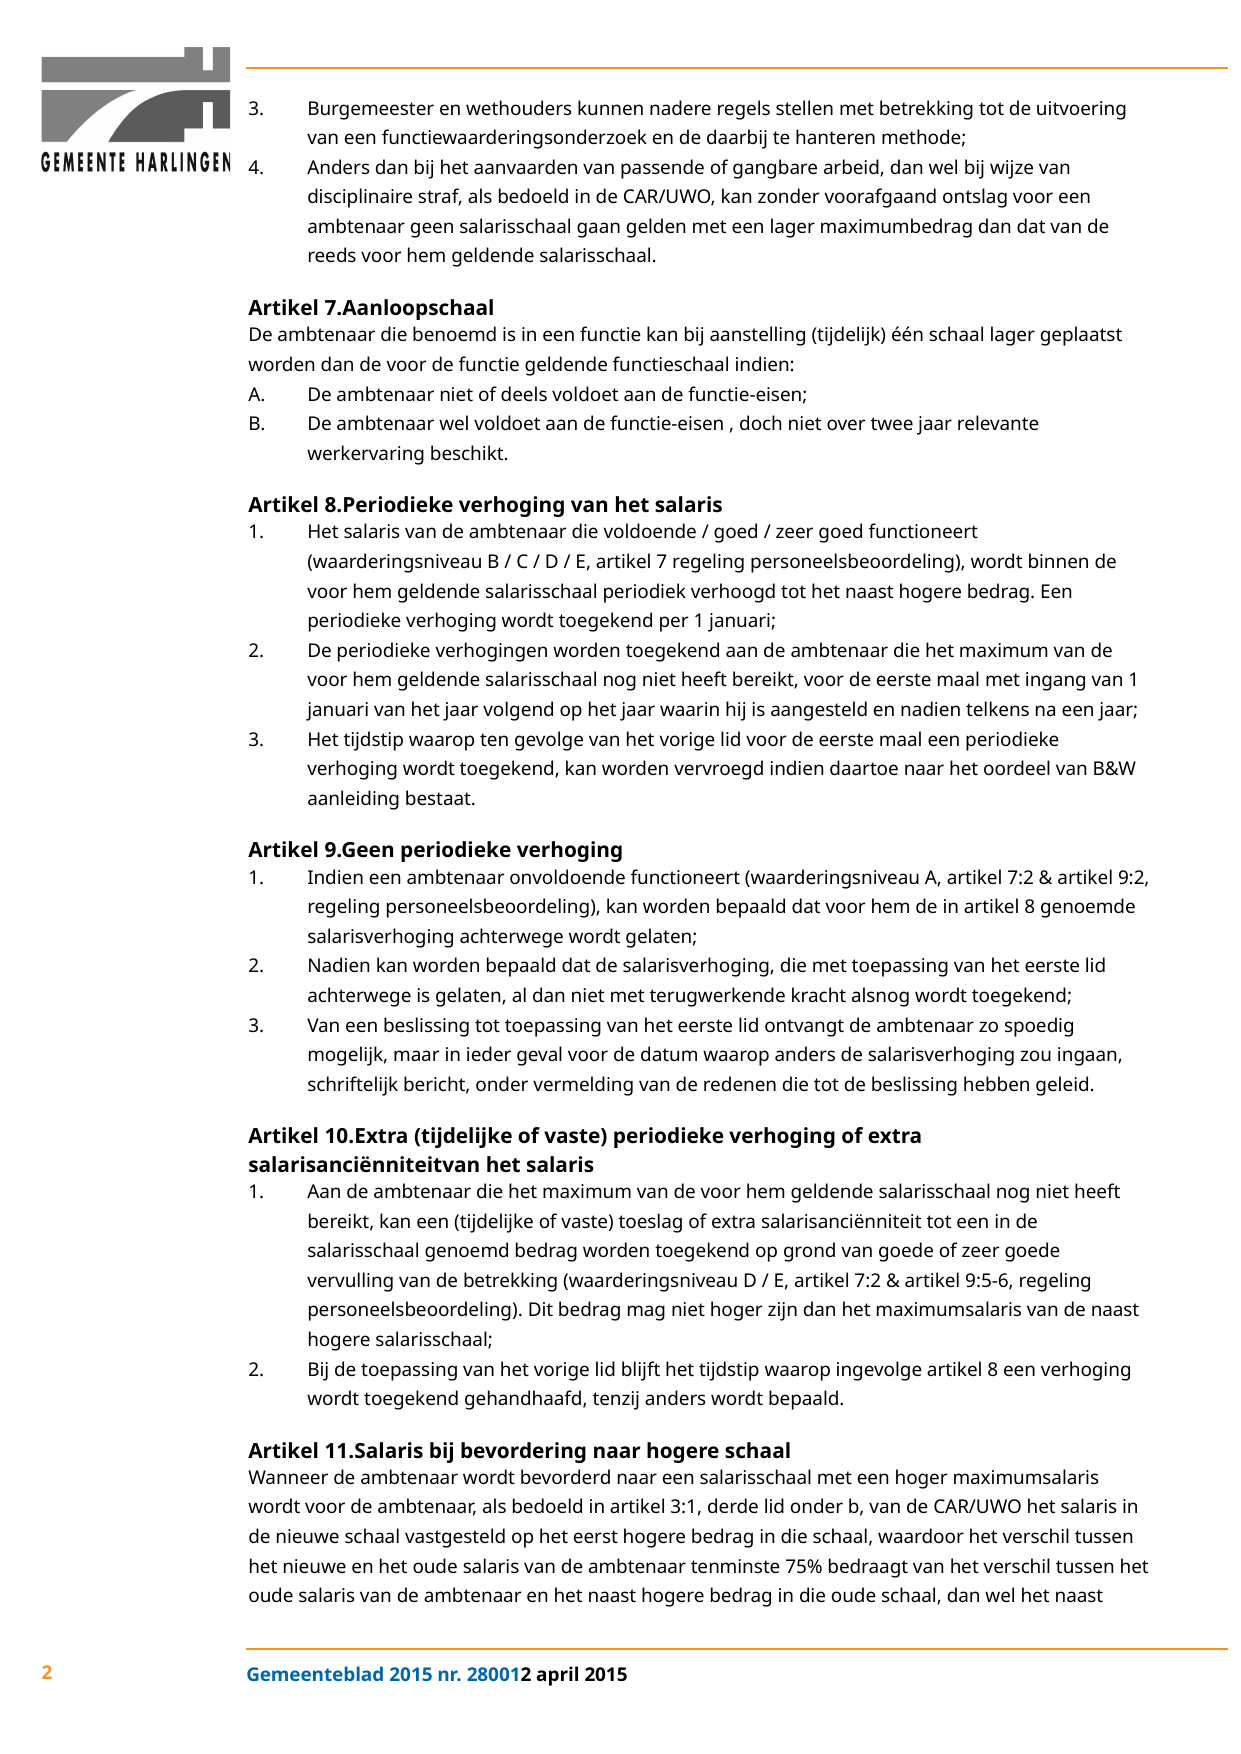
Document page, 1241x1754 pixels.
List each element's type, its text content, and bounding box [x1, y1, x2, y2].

list Aan de ambtenaar die het maximum van de voor hem geldende salarisschaal nog niet heeft bereikt, kan een (tijdelijke of vaste) toeslag of extra salarisanciënniteit tot een in de salarisschaal genoemd bedrag worden toegekend op grond van goede of zeer goede vervulling van de betrekking (waarderingsniveau D / E, artikel 7:2 & artikel 9:5-6, regeling personeelsbeoordeling). Dit bedrag mag niet hoger zijn dan het maximumsalaris van de naast hogere salarisschaal; [248, 1178, 1152, 1352]
list Anders dan bij het aanvaarden van passende of gangbare arbeid, dan wel bij wijze van disciplinaire straf, als bedoeld in de CAR/UWO, kan zonder voorafgaand ontslag voor een ambtenaar geen salarisschaal gaan gelden met een lager maximumbedrag dan dat van de reeds voor hem geldende salarisschaal. [248, 154, 1152, 268]
picture [41, 47, 231, 172]
list Het tijdstip waarop ten gevolge van het vorige lid voor de eerste maal een periodieke verhoging wordt toegekend, kan worden vervroegd indien daartoe naar het oordeel van B&W aanleiding bestaat. [248, 726, 1152, 811]
list Het salaris van de ambtenaar die voldoende / goed / zeer goed functioneert (waarderingsniveau B / C / D / E, artikel 7 regeling personeelsbeoordeling), wordt binnen de voor hem geldende salarisschaal periodiek verhoogd tot het naast hogere bedrag. Een periodieke verhoging wordt toegekend per 1 januari; [248, 519, 1152, 633]
text Artikel 8.Periodieke verhoging van het salaris [248, 490, 1152, 519]
list Indien een ambtenaar onvoldoende functioneert (waarderingsniveau A, artikel 7:2 & artikel 9:2, regeling personeelsbeoordeling), kan worden bepaald dat voor hem de in artikel 8 genoemde salarisverhoging achterwege wordt gelaten; [248, 864, 1152, 949]
list Burgemeester en wethouders kunnen nadere regels stellen met betrekking tot de uitvoering van een functiewaarderingsonderzoek en de daarbij te hanteren methode; [248, 95, 1152, 150]
text Artikel 7.Aanloopschaal [248, 293, 1152, 322]
text Artikel 9.Geen periodieke verhoging [248, 835, 1152, 864]
text Artikel 10.Extra (tijdelijke of vaste) periodieke verhoging of extra salarisanciënniteitvan het salaris [248, 1121, 1152, 1178]
list De ambtenaar niet of deels voldoet aan de functie-eisen; [248, 381, 1152, 406]
text Artikel 11.Salaris bij bevordering naar hogere schaal [248, 1436, 1152, 1464]
list Bij de toepassing van het vorige lid blijft het tijdstip waarop ingevolge artikel 8 een verhoging wordt toegekend gehandhaafd, tenzij anders wordt bepaald. [248, 1356, 1152, 1411]
list Nadien kan worden bepaald dat de salarisverhoging, die met toepassing van het eerste lid achterwege is gelaten, al dan niet met terugwerkende kracht alsnog wordt toegekend; [248, 953, 1152, 1008]
text De ambtenaar die benoemd is in een functie kan bij aanstelling (tijdelijk) één schaal lager geplaatst worden dan de voor de functie geldende functieschaal indien: [248, 322, 1152, 377]
list Van een beslissing tot toepassing van het eerste lid ontvangt de ambtenaar zo spoedig mogelijk, maar in ieder geval voor de datum waarop anders de salarisverhoging zou ingaan, schriftelijk bericht, onder vermelding van de redenen die tot de beslissing hebben geleid. [248, 1012, 1152, 1097]
text Wanneer de ambtenaar wordt bevorderd naar een salarisschaal met een hoger maximumsalaris wordt voor de ambtenaar, als bedoeld in artikel 3:1, derde lid onder b, van de CAR/UWO het salaris in de nieuwe schaal vastgesteld op het eerst hogere bedrag in die schaal, waardoor het verschil tussen het nieuwe en het oude salaris van de ambtenaar tenminste 75% bedraagt van het verschil tussen het oude salaris van de ambtenaar en het naast hogere bedrag in die oude schaal, dan wel het naast [248, 1464, 1152, 1608]
list De ambtenaar wel voldoet aan de functie-eisen , doch niet over twee jaar relevante werkervaring beschikt. [248, 410, 1152, 466]
list De periodieke verhogingen worden toegekend aan de ambtenaar die het maximum van de voor hem geldende salarisschaal nog niet heeft bereikt, voor de eerste maal met ingang van 1 januari van het jaar volgend op het jaar waarin hij is aangesteld en nadien telkens na een jaar; [248, 637, 1152, 722]
